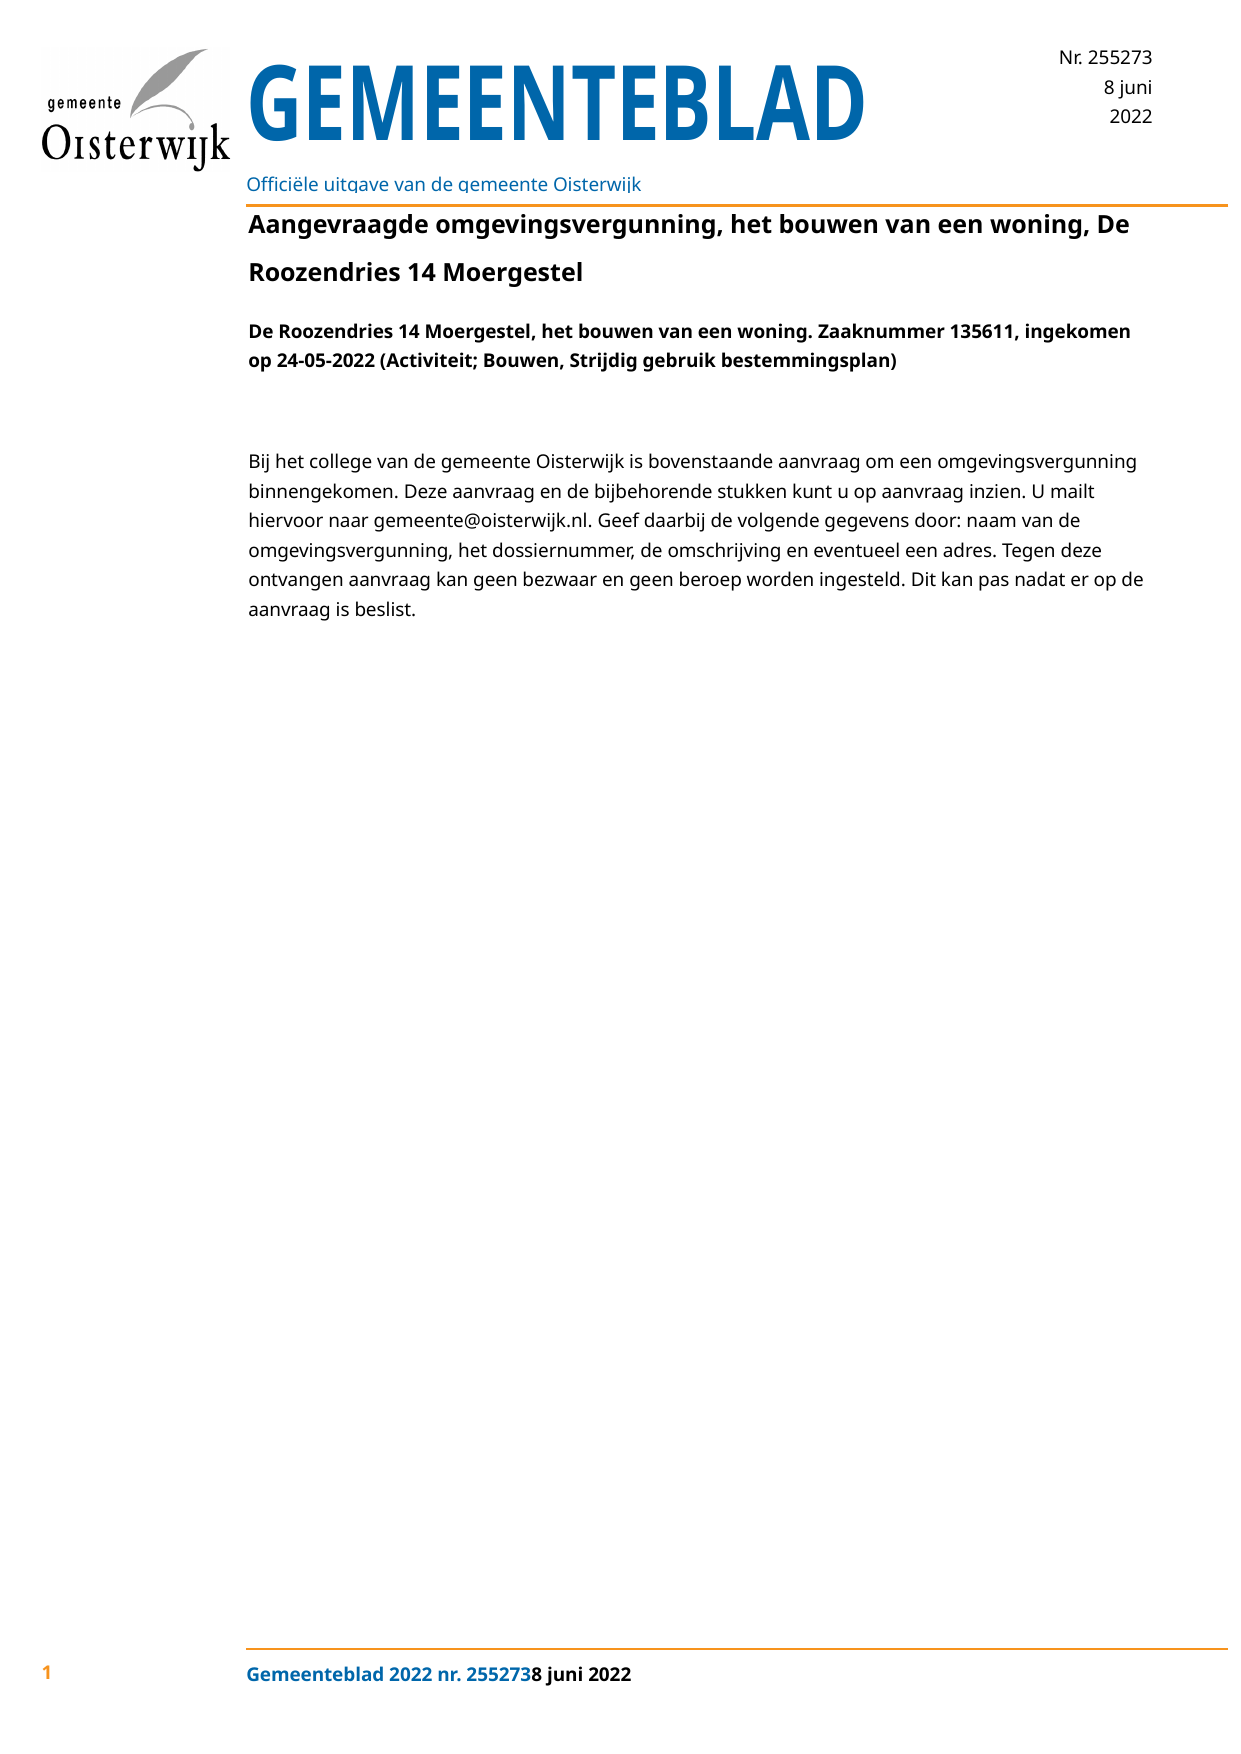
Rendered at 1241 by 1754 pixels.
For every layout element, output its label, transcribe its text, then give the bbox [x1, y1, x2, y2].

text Bij het college van de gemeente Oisterwijk is bovenstaande aanvraag om een omgevingsvergunning binnengekomen. Deze aanvraag en de bijbehorende stukken kunt u op aanvraag inzien. U mailt hiervoor naar gemeente@oisterwijk.nl. Geef daarbij de volgende gegevens door: naam van de omgevingsvergunning, het dossiernummer, de omschrijving en eventueel een adres. Tegen deze ontvangen aanvraag kan geen bezwaar en geen beroep worden ingesteld. Dit kan pas nadat er op de aanvraag is beslist. [248, 448, 1152, 622]
text De Roozendries 14 Moergestel, het bouwen van een woning. Zaaknummer 135611, ingekomen op 24-05-2022 (Activiteit; Bouwen, Strijdig gebruik bestemmingsplan) [248, 318, 1152, 373]
text Aangevraagde omgevingsvergunning, het bouwen van een woning, De Roozendries 14 Moergestel [248, 207, 1152, 288]
picture [41, 47, 231, 172]
